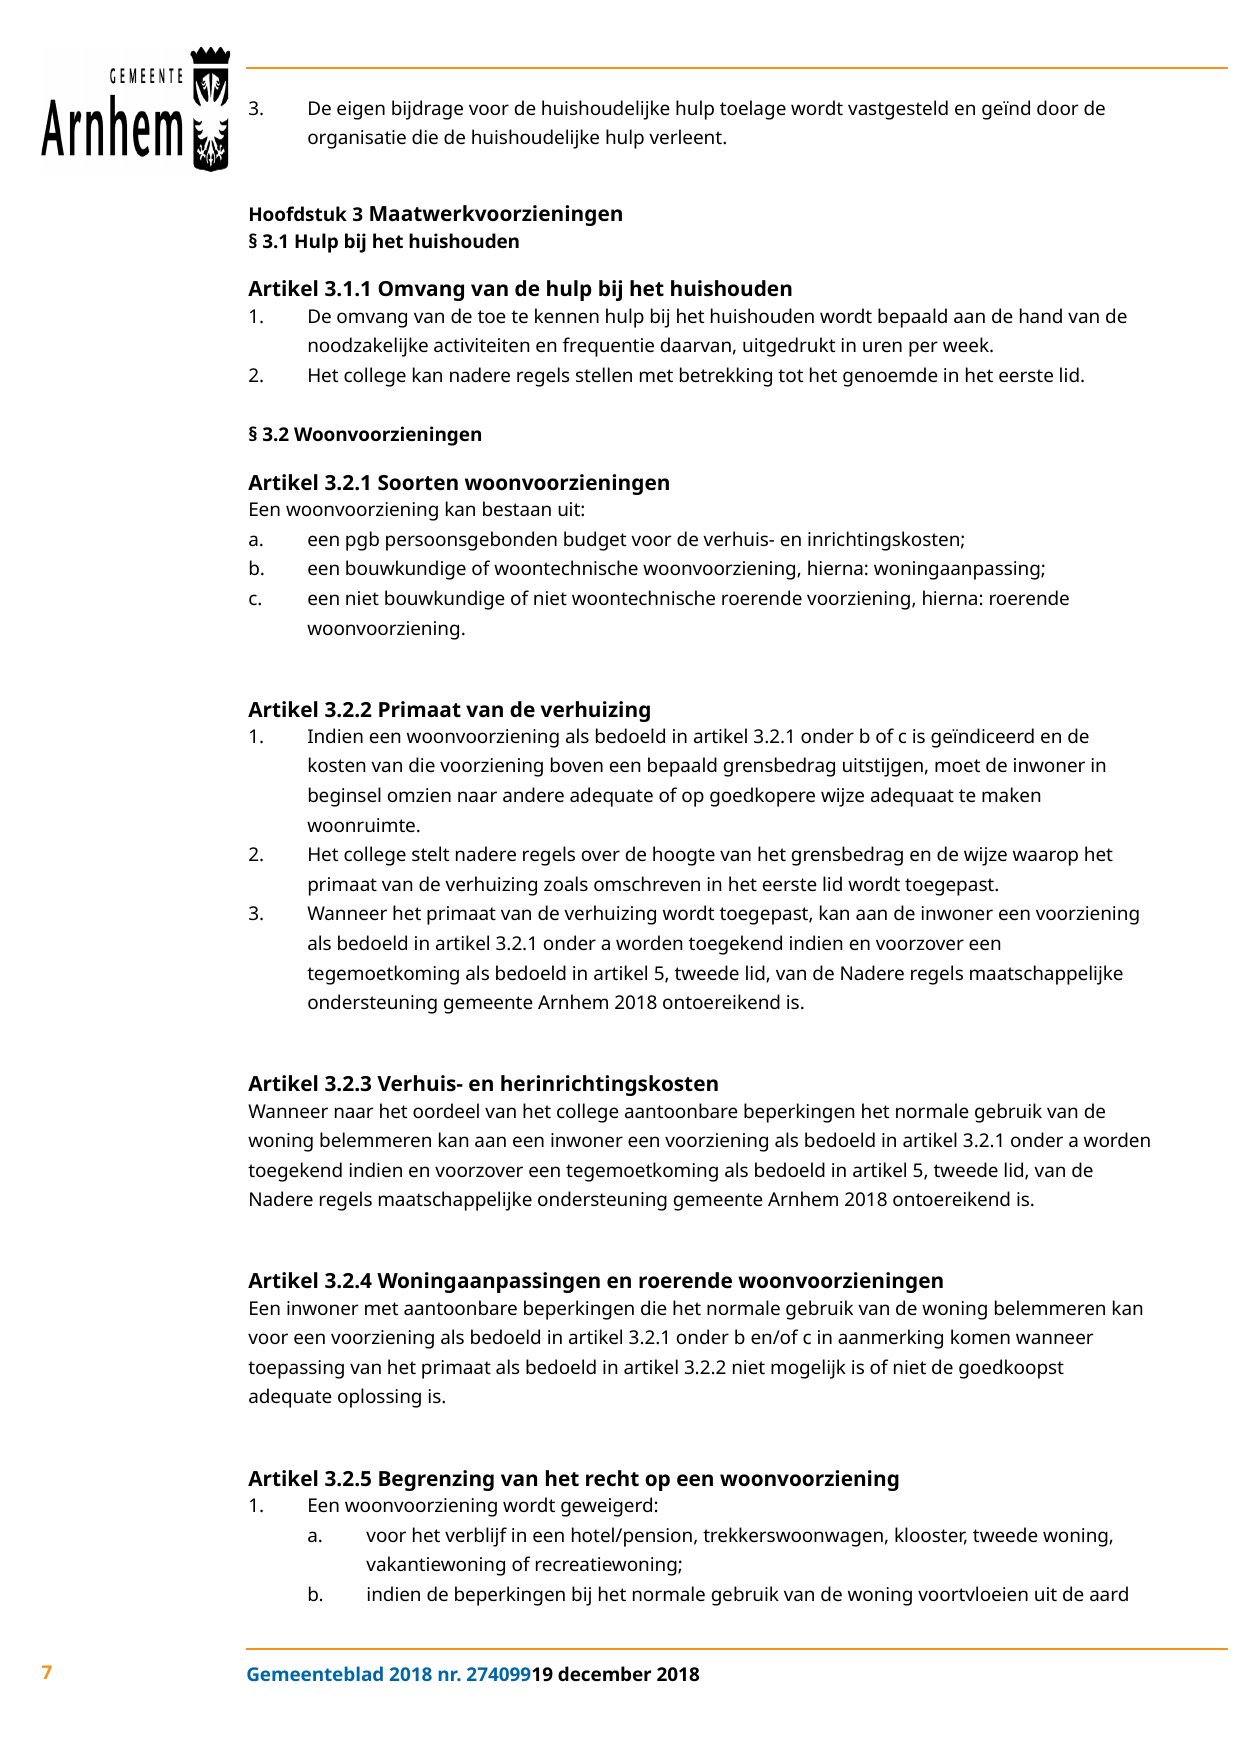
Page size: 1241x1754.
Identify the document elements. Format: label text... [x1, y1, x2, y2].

list een niet bouwkundige of niet woontechnische roerende voorziening, hierna: roerende woonvoorziening. [248, 585, 1152, 640]
text § 3.2 Woonvoorzieningen [248, 421, 1152, 447]
text Artikel 3.2.4 Woningaanpassingen en roerende woonvoorzieningen [248, 1267, 1152, 1295]
list Indien een woonvoorziening als bedoeld in artikel 3.2.1 onder b of c is geïndiceerd en de kosten van die voorziening boven een bepaald grensbedrag uitstijgen, moet de inwoner in beginsel omzien naar andere adequate of op goedkopere wijze adequaat te maken woonruimte. [248, 723, 1152, 838]
text § 3.1 Hulp bij het huishouden [248, 228, 1152, 254]
picture [41, 47, 231, 172]
list indien de beperkingen bij het normale gebruik van de woning voortvloeien uit de aard [307, 1581, 1152, 1607]
list voor het verblijf in een hotel/pension, trekkerswoonwagen, klooster, tweede woning, vakantiewoning of recreatiewoning; [307, 1522, 1152, 1577]
list Een woonvoorziening wordt geweigerd: [248, 1492, 1152, 1518]
list De omvang van de toe te kennen hulp bij het huishouden wordt bepaald aan de hand van de noodzakelijke activiteiten en frequentie daarvan, uitgedrukt in uren per week. [248, 303, 1152, 358]
list een pgb persoonsgebonden budget voor de verhuis- en inrichtingskosten; [248, 526, 1152, 552]
text Artikel 3.2.1 Soorten woonvoorzieningen [248, 468, 1152, 496]
text Artikel 3.2.3 Verhuis- en herinrichtingskosten [248, 1069, 1152, 1098]
text Artikel 3.1.1 Omvang van de hulp bij het huishouden [248, 274, 1152, 303]
text Wanneer naar het oordeel van het college aantoonbare beperkingen het normale gebruik van de woning belemmeren kan aan een inwoner een voorziening als bedoeld in artikel 3.2.1 onder a worden toegekend indien en voorzover een tegemoetkoming als bedoeld in artikel 5, tweede lid, van de Nadere regels maatschappelijke ondersteuning gemeente Arnhem 2018 ontoereikend is. [248, 1098, 1152, 1212]
text Artikel 3.2.5 Begrenzing van het recht op een woonvoorziening [248, 1464, 1152, 1492]
list Het college kan nadere regels stellen met betrekking tot het genoemde in het eerste lid. [248, 362, 1152, 388]
list De eigen bijdrage voor de huishoudelijke hulp toelage wordt vastgesteld en geïnd door de organisatie die de huishoudelijke hulp verleent. [248, 95, 1152, 150]
text Hoofdstuk 3 Maatwerkvoorzieningen [248, 199, 1152, 228]
text Een woonvoorziening kan bestaan uit: [248, 496, 1152, 522]
text Een inwoner met aantoonbare beperkingen die het normale gebruik van de woning belemmeren kan voor een voorziening als bedoeld in artikel 3.2.1 onder b en/of c in aanmerking komen wanneer toepassing van het primaat als bedoeld in artikel 3.2.2 niet mogelijk is of niet de goedkoopst adequate oplossing is. [248, 1295, 1152, 1409]
text Artikel 3.2.2 Primaat van de verhuizing [248, 695, 1152, 723]
list een bouwkundige of woontechnische woonvoorziening, hierna: woningaanpassing; [248, 556, 1152, 581]
list Het college stelt nadere regels over de hoogte van het grensbedrag en de wijze waarop het primaat van de verhuizing zoals omschreven in het eerste lid wordt toegepast. [248, 841, 1152, 897]
list Wanneer het primaat van de verhuizing wordt toegepast, kan aan de inwoner een voorziening als bedoeld in artikel 3.2.1 onder a worden toegekend indien en voorzover een tegemoetkoming als bedoeld in artikel 5, tweede lid, van de Nadere regels maatschappelijke ondersteuning gemeente Arnhem 2018 ontoereikend is. [248, 901, 1152, 1015]
